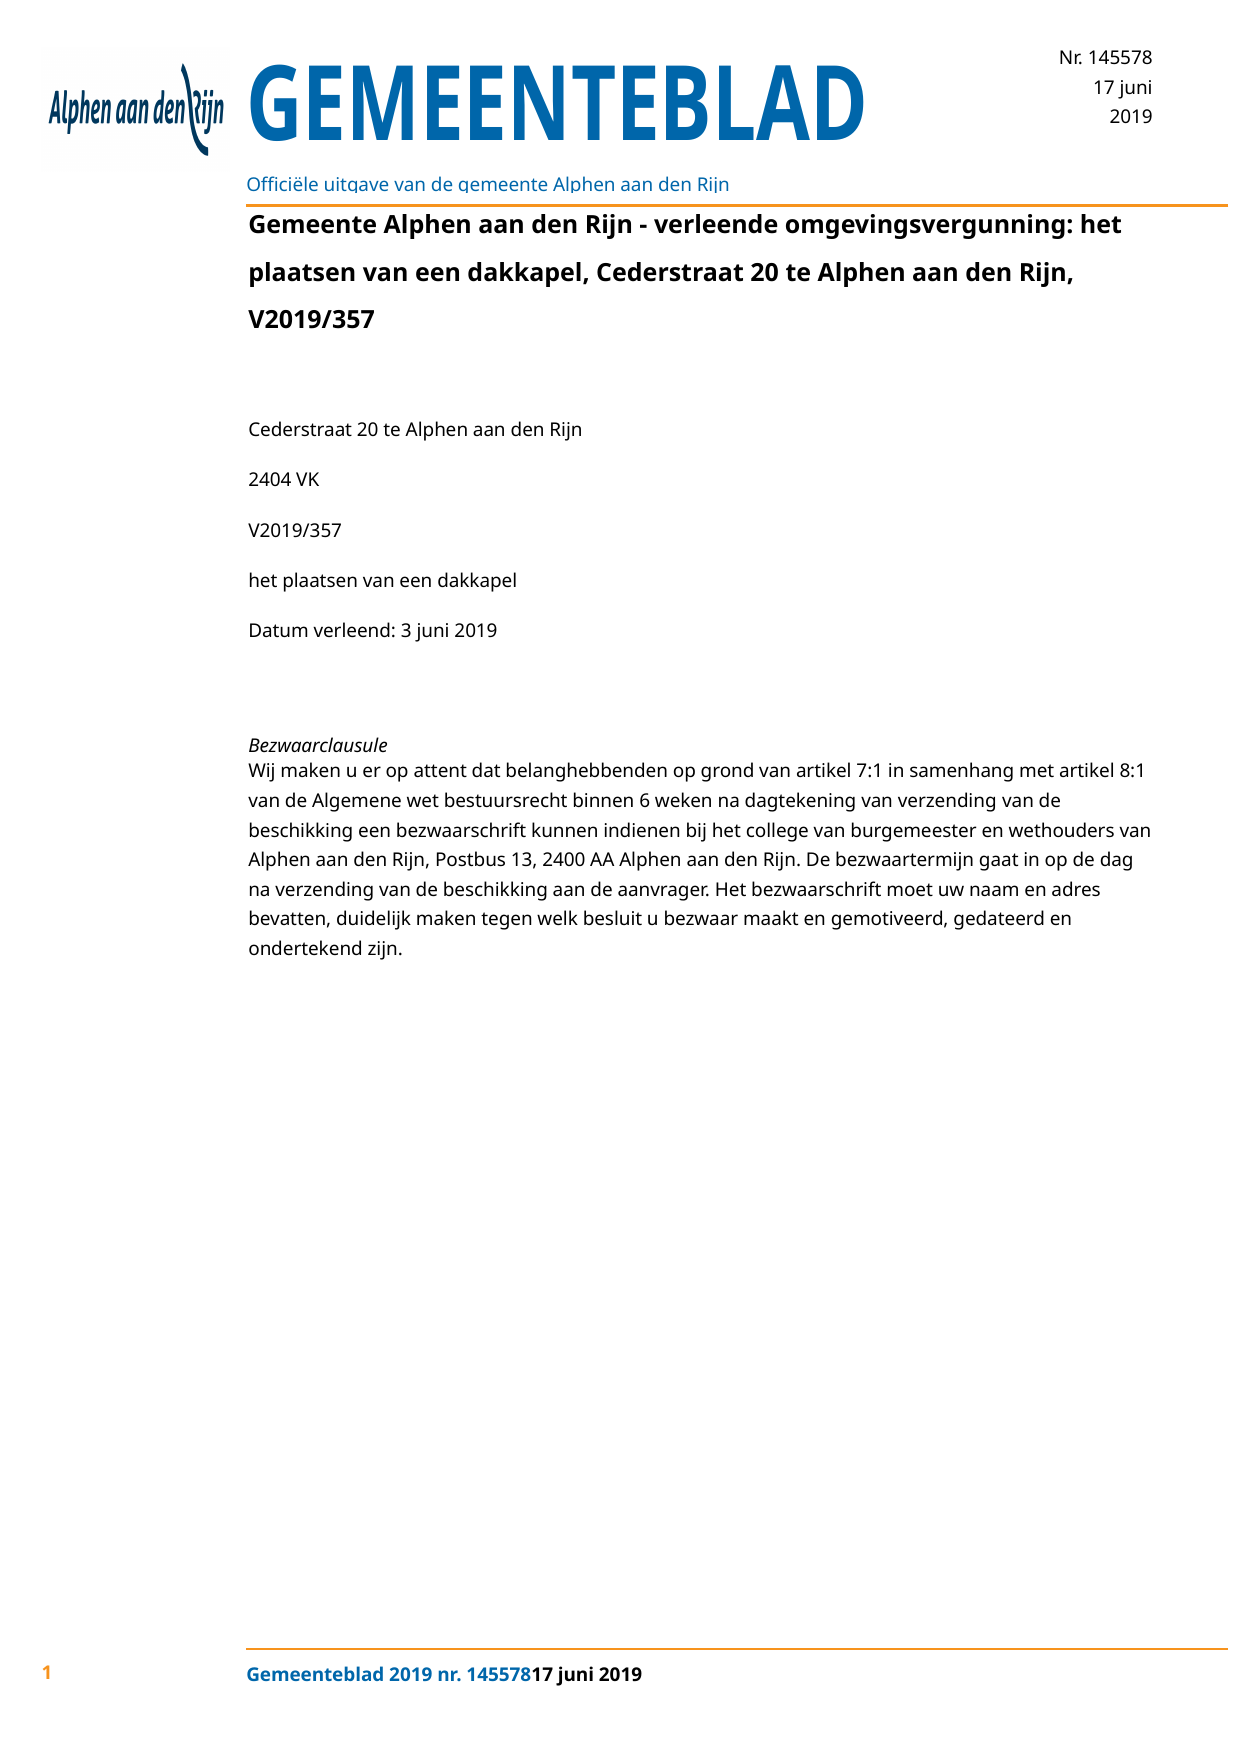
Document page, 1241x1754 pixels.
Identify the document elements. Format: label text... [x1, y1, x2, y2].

text Wij maken u er op attent dat belanghebbenden op grond van artikel 7:1 in samenhang met artikel 8:1 van de Algemene wet bestuursrecht binnen 6 weken na dagtekening van verzending van de beschikking een bezwaarschrift kunnen indienen bij het college van burgemeester en wethouders van Alphen aan den Rijn, Postbus 13, 2400 AA Alphen aan den Rijn. De bezwaartermijn gaat in op de dag na verzending van de beschikking aan de aanvrager. Het bezwaarschrift moet uw naam en adres bevatten, duidelijk maken tegen welk besluit u bezwaar maakt en gemotiveerd, gedateerd en ondertekend zijn. [248, 758, 1152, 961]
text Bezwaarclausule [248, 732, 1152, 758]
picture [41, 47, 231, 172]
text Datum verleend: 3 juni 2019 [248, 618, 1152, 643]
text V2019/357 [248, 517, 1152, 542]
text Cederstraat 20 te Alphen aan den Rijn [248, 416, 1152, 442]
text Gemeente Alphen aan den Rijn - verleende omgevingsvergunning: het plaatsen van een dakkapel, Cederstraat 20 te Alphen aan den Rijn, V2019/357 [248, 207, 1152, 336]
text 2404 VK [248, 466, 1152, 492]
text het plaatsen van een dakkapel [248, 567, 1152, 593]
